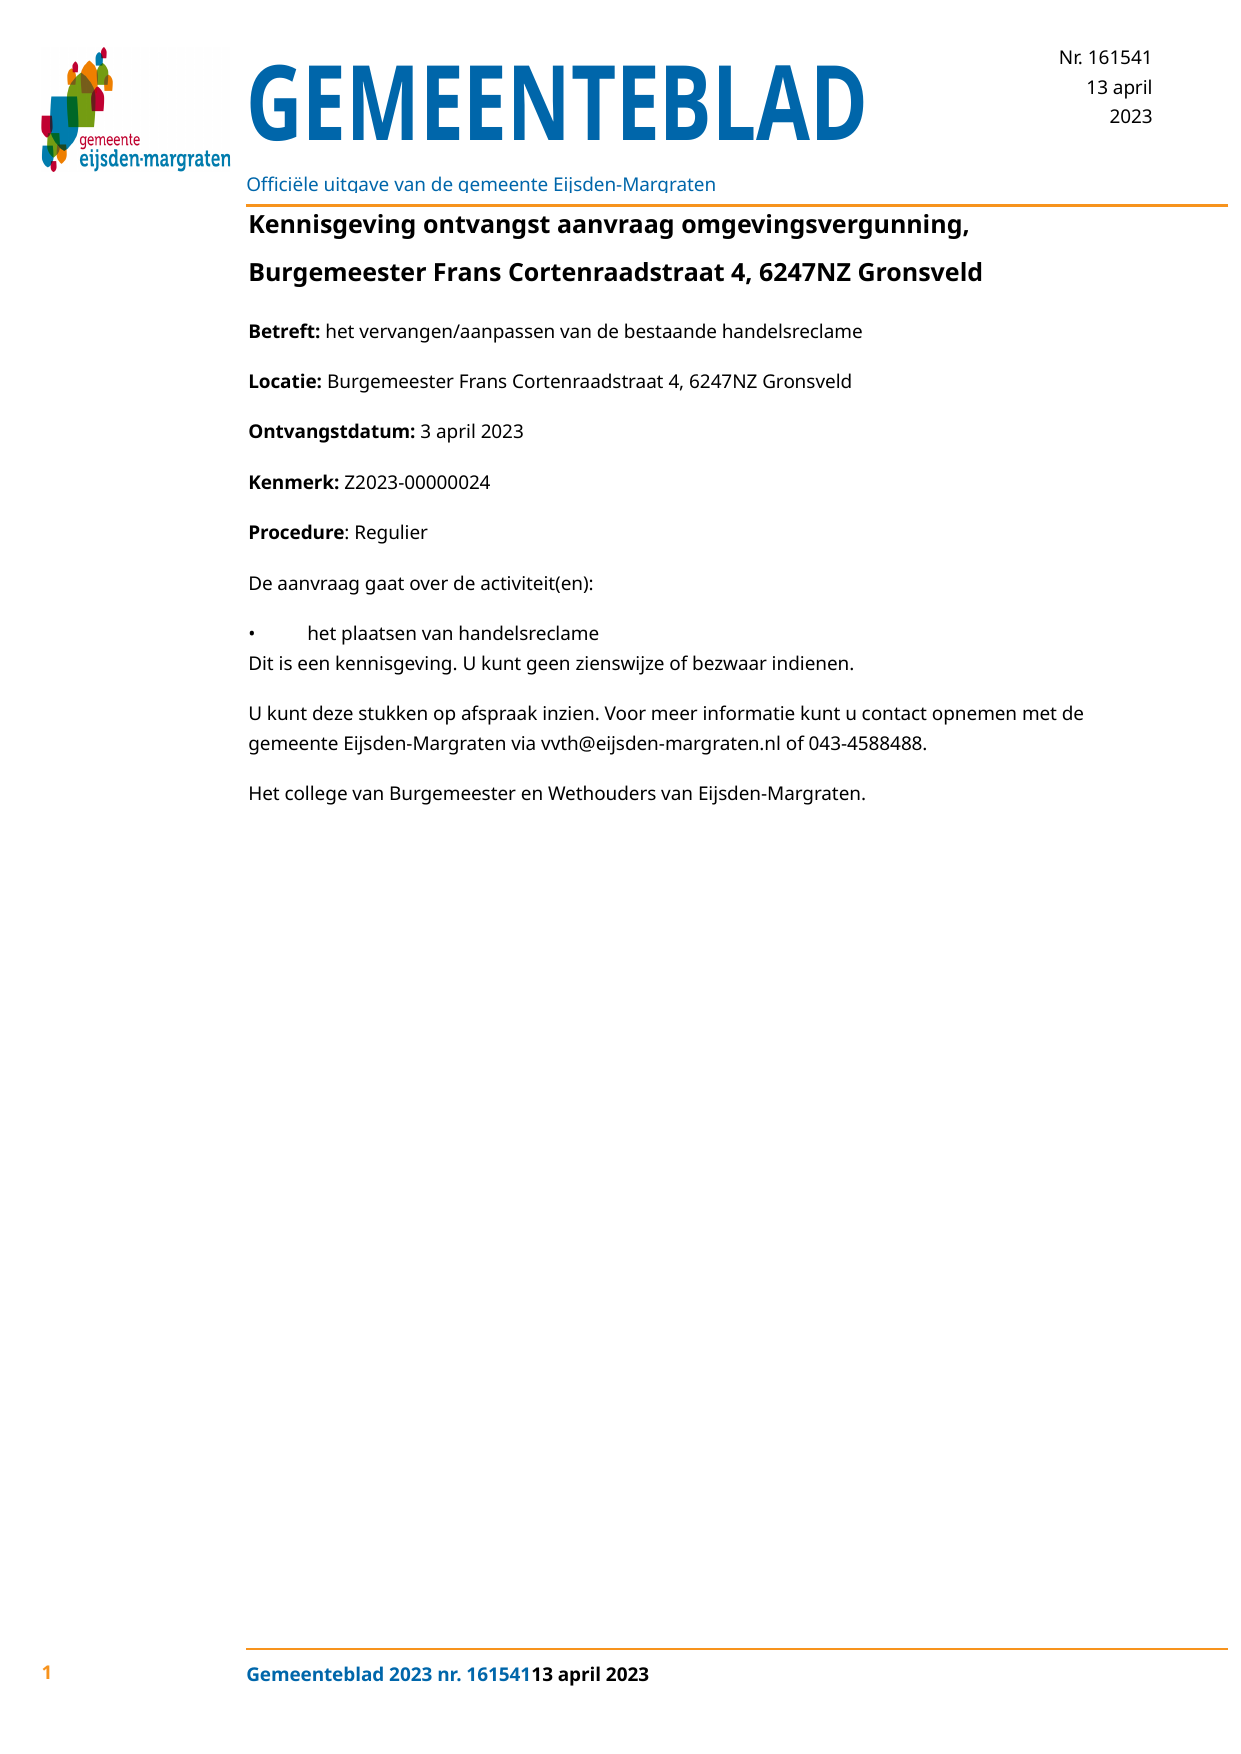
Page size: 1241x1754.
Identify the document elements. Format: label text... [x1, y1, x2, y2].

text Het college van Burgemeester en Wethouders van Eijsden-Margraten. [248, 780, 1152, 806]
text Locatie: Burgemeester Frans Cortenraadstraat 4, 6247NZ Gronsveld [248, 368, 1152, 394]
text Procedure: Regulier [248, 519, 1152, 545]
text Betreft: het vervangen/aanpassen van de bestaande handelsreclame [248, 318, 1152, 344]
text U kunt deze stukken op afspraak inzien. Voor meer informatie kunt u contact opnemen met de gemeente Eijsden-Margraten via vvth@eijsden-margraten.nl of 043-4588488. [248, 700, 1152, 756]
text De aanvraag gaat over de activiteit(en): [248, 570, 1152, 596]
text Kenmerk: Z2023-00000024 [248, 469, 1152, 495]
list het plaatsen van handelsreclame [248, 620, 1152, 646]
text Dit is een kennisgeving. U kunt geen zienswijze of bezwaar indienen. [248, 650, 1152, 676]
text Ontvangstdatum: 3 april 2023 [248, 419, 1152, 444]
text Kennisgeving ontvangst aanvraag omgevingsvergunning, Burgemeester Frans Cortenraadstraat 4, 6247NZ Gronsveld [248, 207, 1152, 288]
picture [41, 47, 231, 172]
